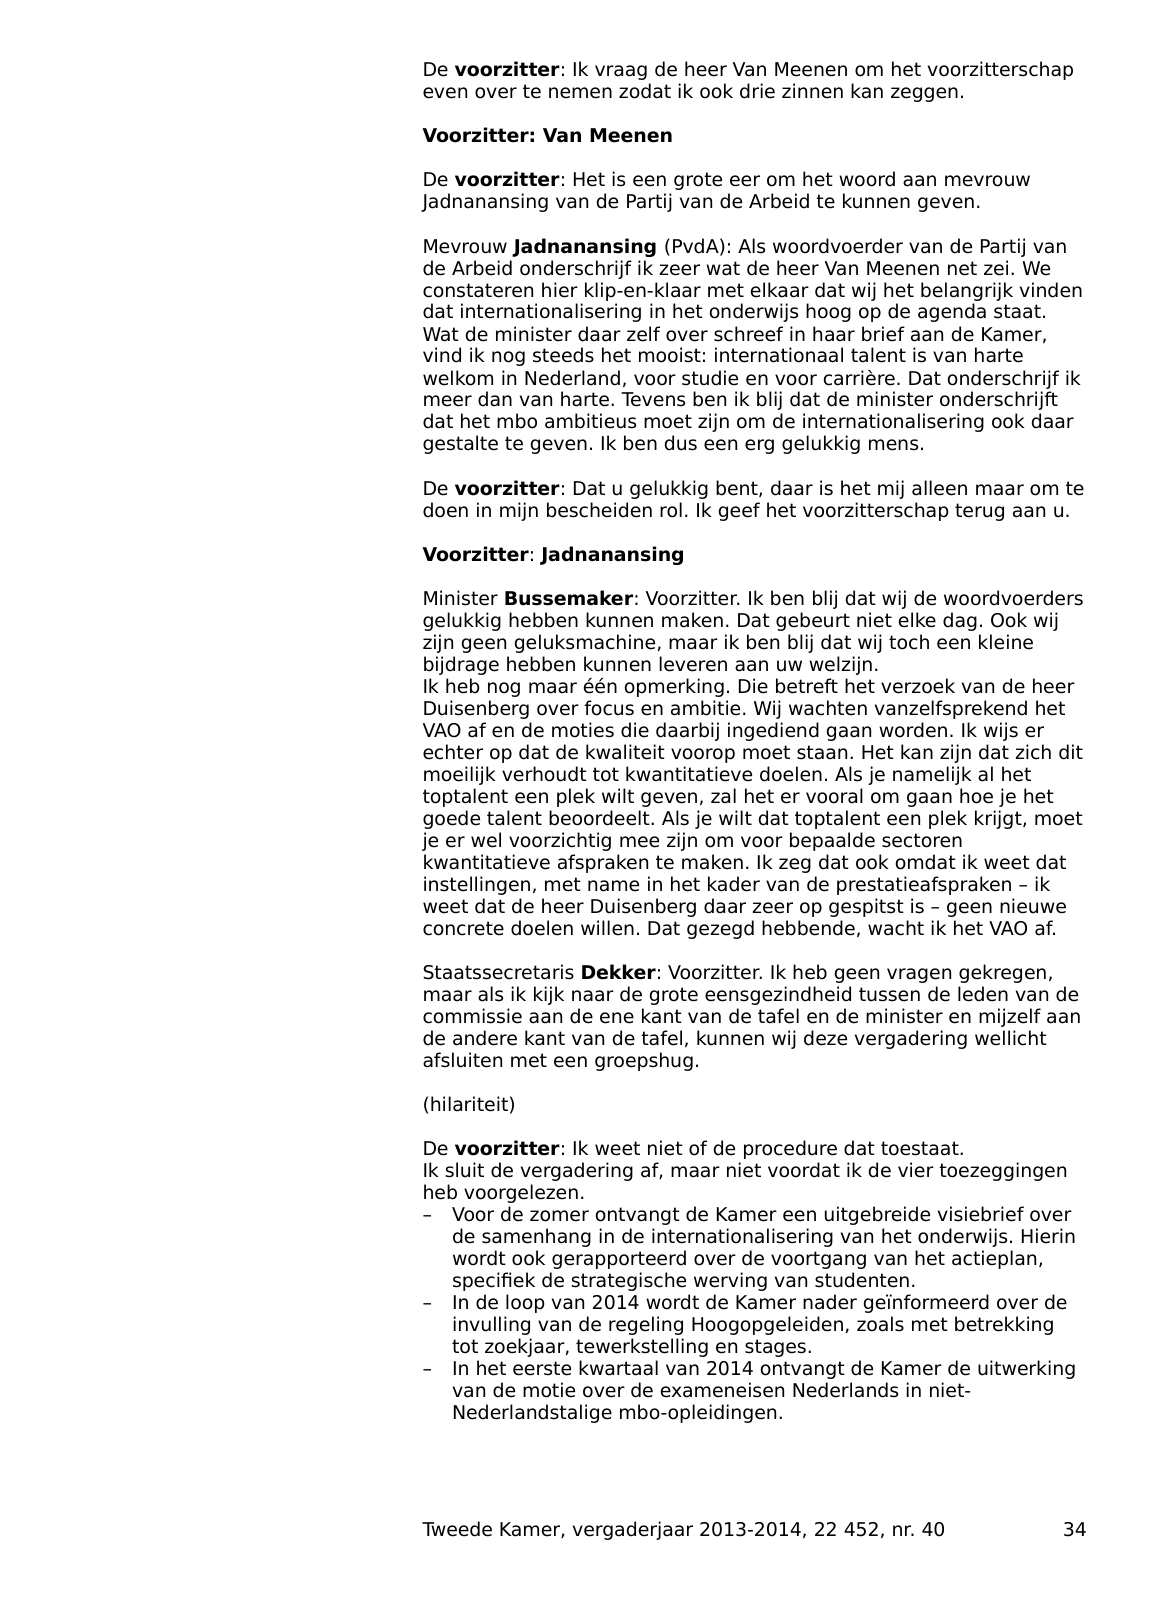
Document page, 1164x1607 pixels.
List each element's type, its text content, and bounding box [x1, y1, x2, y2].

text Minister Bussemaker: Voorzitter. Ik ben blij dat wij de woordvoerders gelukkig hebben kunnen maken. Dat gebeurt niet elke dag. Ook wij zijn geen geluksmachine, maar ik ben blij dat wij toch een kleine bijdrage hebben kunnen leveren aan uw welzijn. [422, 588, 1087, 676]
text De voorzitter: Dat u gelukkig bent, daar is het mij alleen maar om te doen in mijn bescheiden rol. Ik geef het voorzitterschap terug aan u. [422, 477, 1087, 521]
text – In het eerste kwartaal van 2014 ontvangt de Kamer de uitwerking van de motie over de exameneisen Nederlands in niet-Nederlandstalige mbo-opleidingen. [422, 1358, 1087, 1424]
text De voorzitter: Ik weet niet of de procedure dat toestaat. [422, 1138, 1087, 1160]
text Ik sluit de vergadering af, maar niet voordat ik de vier toezeggingen heb voorgelezen. [422, 1160, 1087, 1204]
text Voorzitter: Jadnanansing [422, 544, 1087, 566]
text Mevrouw Jadnanansing (PvdA): Als woordvoerder van de Partij van de Arbeid onderschrijf ik zeer wat de heer Van Meenen net zei. We constateren hier klip-en-klaar met elkaar dat wij het belangrijk vinden dat internationalisering in het onderwijs hoog op de agenda staat. Wat de minister daar zelf over schreef in haar brief aan de Kamer, vind ik nog steeds het mooist: internationaal talent is van harte welkom in Nederland, voor studie en voor carrière. Dat onderschrijf ik meer dan van harte. Tevens ben ik blij dat de minister onderschrijft dat het mbo ambitieus moet zijn om de internationalisering ook daar gestalte te geven. Ik ben dus een erg gelukkig mens. [422, 236, 1087, 455]
text De voorzitter: Ik vraag de heer Van Meenen om het voorzitterschap even over te nemen zodat ik ook drie zinnen kan zeggen. [422, 59, 1087, 103]
text – In de loop van 2014 wordt de Kamer nader geïnformeerd over de invulling van de regeling Hoogopgeleiden, zoals met betrekking tot zoekjaar, tewerkstelling en stages. [422, 1292, 1087, 1358]
text Ik heb nog maar één opmerking. Die betreft het verzoek van de heer Duisenberg over focus en ambitie. Wij wachten vanzelfsprekend het VAO af en de moties die daarbij ingediend gaan worden. Ik wijs er echter op dat de kwaliteit voorop moet staan. Het kan zijn dat zich dit moeilijk verhoudt tot kwantitatieve doelen. Als je namelijk al het toptalent een plek wilt geven, zal het er vooral om gaan hoe je het goede talent beoordeelt. Als je wilt dat toptalent een plek krijgt, moet je er wel voorzichtig mee zijn om voor bepaalde sectoren kwantitatieve afspraken te maken. Ik zeg dat ook omdat ik weet dat instellingen, met name in het kader van de prestatieafspraken – ik weet dat de heer Duisenberg daar zeer op gespitst is – geen nieuwe concrete doelen willen. Dat gezegd hebbende, wacht ik het VAO af. [422, 676, 1087, 939]
text Staatssecretaris Dekker: Voorzitter. Ik heb geen vragen gekregen, maar als ik kijk naar de grote eensgezindheid tussen de leden van de commissie aan de ene kant van de tafel en de minister en mijzelf aan de andere kant van de tafel, kunnen wij deze vergadering wellicht afsluiten met een groepshug. [422, 962, 1087, 1072]
text (hilariteit) [422, 1094, 1087, 1116]
text Voorzitter: Van Meenen [422, 125, 1087, 147]
text De voorzitter: Het is een grote eer om het woord aan mevrouw Jadnanansing van de Partij van de Arbeid te kunnen geven. [422, 169, 1087, 213]
text – Voor de zomer ontvangt de Kamer een uitgebreide visiebrief over de samenhang in de internationalisering van het onderwijs. Hierin wordt ook gerapporteerd over de voortgang van het actieplan, specifiek de strategische werving van studenten. [422, 1204, 1087, 1292]
